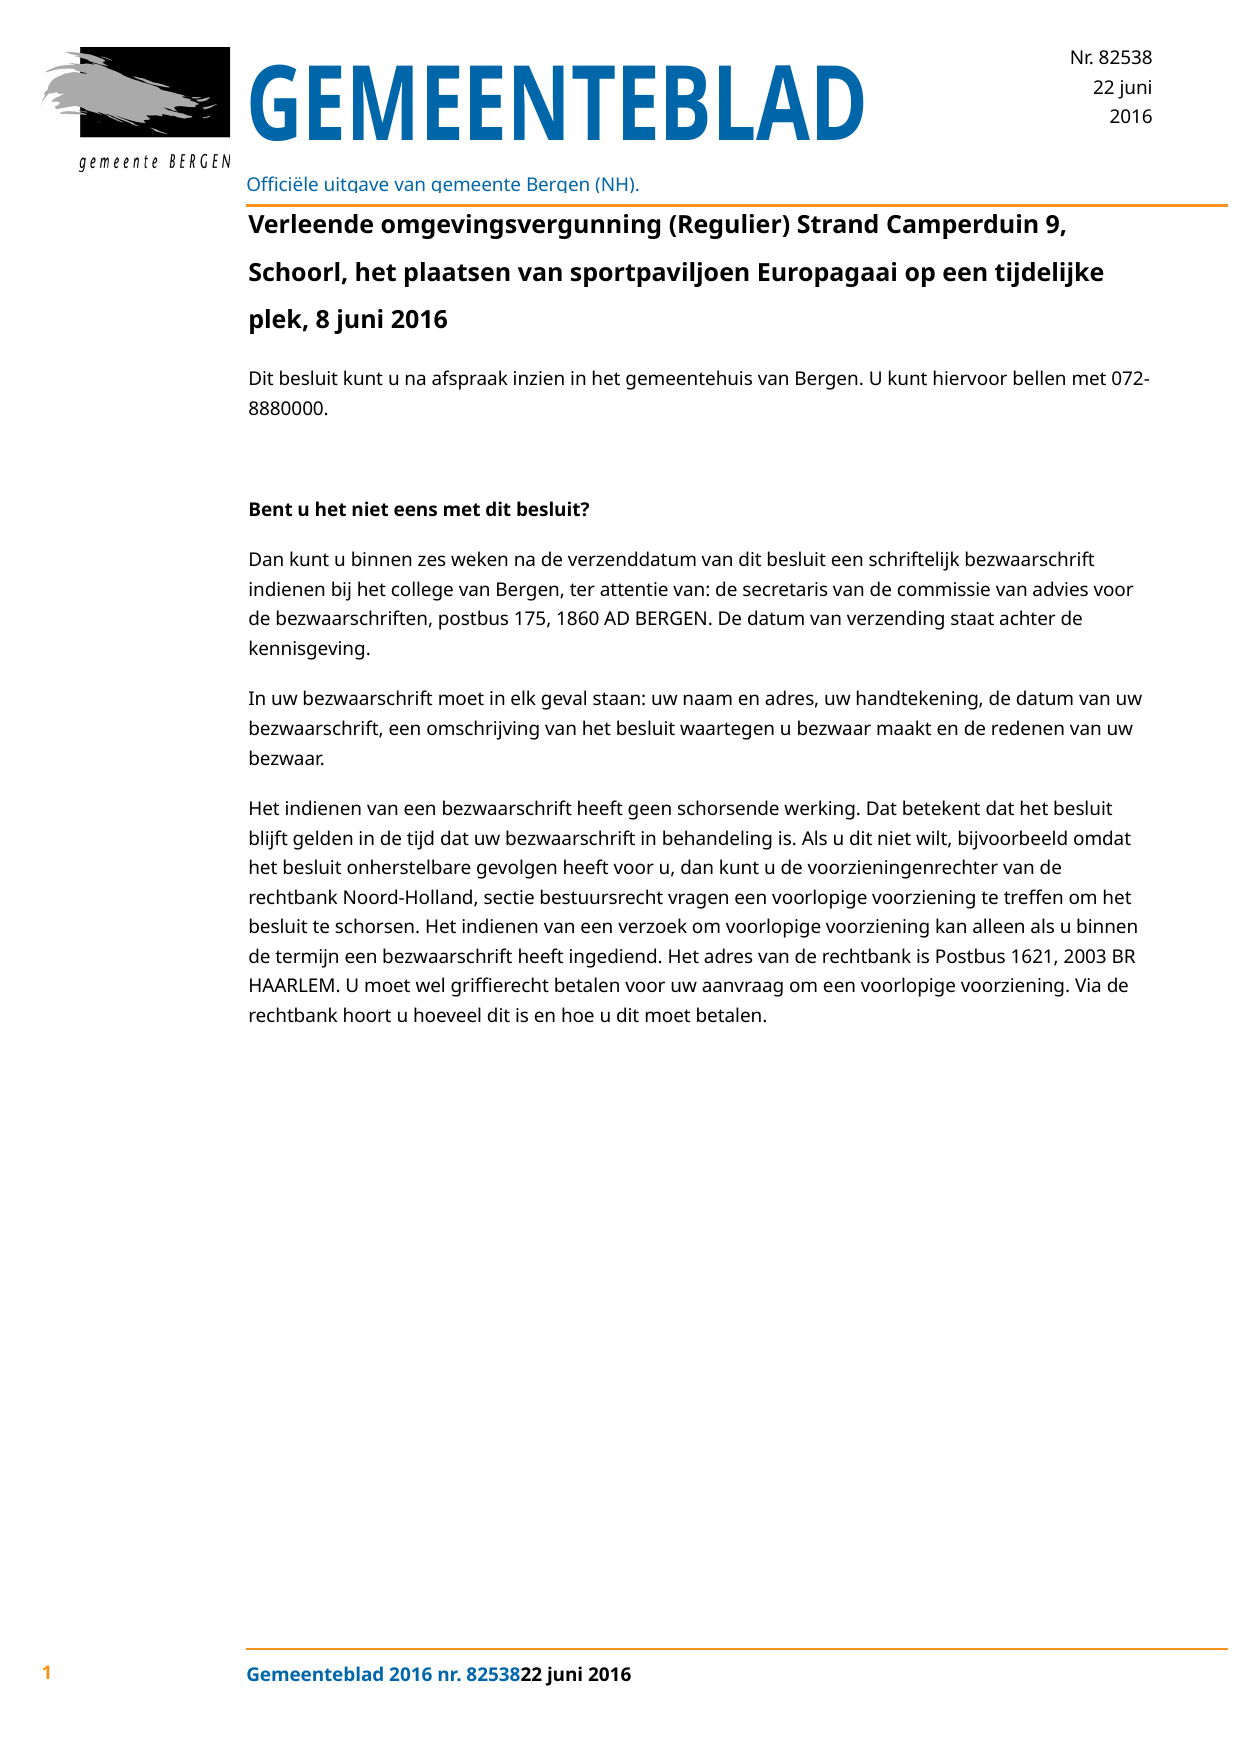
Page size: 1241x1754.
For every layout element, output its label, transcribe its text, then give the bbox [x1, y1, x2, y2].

picture [41, 47, 231, 172]
text Het indienen van een bezwaarschrift heeft geen schorsende werking. Dat betekent dat het besluit blijft gelden in de tijd dat uw bezwaarschrift in behandeling is. Als u dit niet wilt, bijvoorbeeld omdat het besluit onherstelbare gevolgen heeft voor u, dan kunt u de voorzieningenrechter van de rechtbank Noord-Holland, sectie bestuursrecht vragen een voorlopige voorziening te treffen om het besluit te schorsen. Het indienen van een verzoek om voorlopige voorziening kan alleen als u binnen de termijn een bezwaarschrift heeft ingediend. Het adres van de rechtbank is Postbus 1621, 2003 BR HAARLEM. U moet wel griffierecht betalen voor uw aanvraag om een voorlopige voorziening. Via de rechtbank hoort u hoeveel dit is en hoe u dit moet betalen. [248, 795, 1152, 1028]
text Dit besluit kunt u na afspraak inzien in het gemeentehuis van Bergen. U kunt hiervoor bellen met 072-8880000. [248, 366, 1152, 421]
text Bent u het niet eens met dit besluit? [248, 496, 1152, 522]
text Dan kunt u binnen zes weken na de verzenddatum van dit besluit een schriftelijk bezwaarschrift indienen bij het college van Bergen, ter attentie van: de secretaris van de commissie van advies voor de bezwaarschriften, postbus 175, 1860 AD BERGEN. De datum van verzending staat achter de kennisgeving. [248, 546, 1152, 661]
text Verleende omgevingsvergunning (Regulier) Strand Camperduin 9, Schoorl, het plaatsen van sportpaviljoen Europagaai op een tijdelijke plek, 8 juni 2016 [248, 207, 1152, 336]
text In uw bezwaarschrift moet in elk geval staan: uw naam en adres, uw handtekening, de datum van uw bezwaarschrift, een omschrijving van het besluit waartegen u bezwaar maakt en de redenen van uw bezwaar. [248, 686, 1152, 770]
